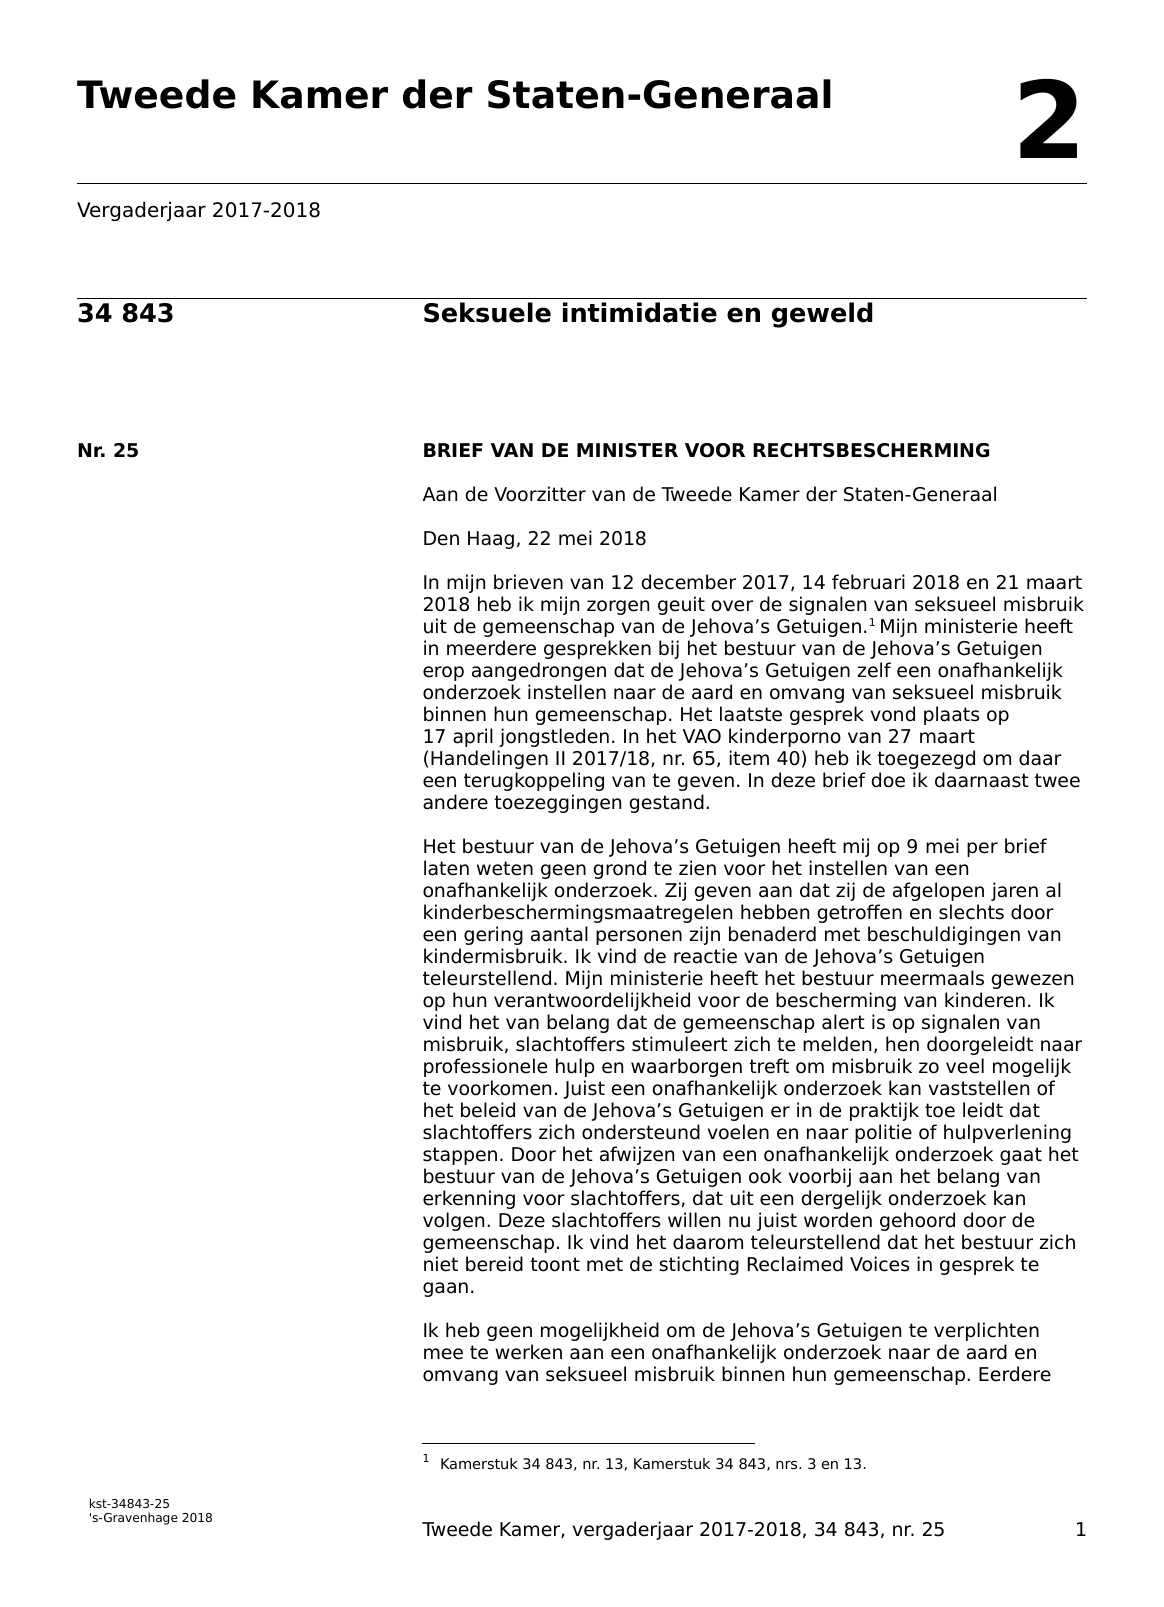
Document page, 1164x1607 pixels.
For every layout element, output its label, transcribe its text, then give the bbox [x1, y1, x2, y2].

text Aan de Voorzitter van de Tweede Kamer der Staten-Generaal [422, 484, 1087, 506]
subtitle Nr. 25 BRIEF VAN DE MINISTER VOOR RECHTSBESCHERMING [77, 440, 1087, 462]
table_header Tweede Kamer der Staten-Generaal [77, 59, 886, 183]
text Den Haag, 22 mei 2018 [422, 528, 1087, 550]
text In mijn brieven van 12 december 2017, 14 februari 2018 en 21 maart 2018 heb ik mijn zorgen geuit over de signalen van seksueel misbruik uit de gemeenschap van de Jehova’s Getuigen.Mijn ministerie heeft in meerdere gesprekken bij het bestuur van de Jehova’s Getuigen erop aangedrongen dat de Jehova’s Getuigen zelf een onafhankelijk onderzoek instellen naar de aard en omvang van seksueel misbruik binnen hun gemeenschap. Het laatste gesprek vond plaats op 17 april jongstleden. In het VAO kinderporno van 27 maart (Handelingen II 2017/18, nr. 65, item 40) heb ik toegezegd om daar een terugkoppeling van te geven. In deze brief doe ik daarnaast twee andere toezeggingen gestand. [422, 572, 1087, 814]
text kst-34843-25 [88, 1497, 323, 1511]
table_header 2 [886, 59, 1087, 183]
subtitle 34 843 Seksuele intimidatie en geweld [77, 299, 1087, 329]
text Kamerstuk 34 843, nr. 13, Kamerstuk 34 843, nrs. 3 en 13. [422, 1452, 1087, 1474]
table_cell Vergaderjaar 2017-2018 [77, 184, 1087, 298]
text 's-Gravenhage 2018 [88, 1511, 323, 1525]
text Ik heb geen mogelijkheid om de Jehova’s Getuigen te verplichten mee te werken aan een onafhankelijk onderzoek naar de aard en omvang van seksueel misbruik binnen hun gemeenschap. Eerdere [422, 1320, 1087, 1386]
text Het bestuur van de Jehova’s Getuigen heeft mij op 9 mei per brief laten weten geen grond te zien voor het instellen van een onafhankelijk onderzoek. Zij geven aan dat zij de afgelopen jaren al kinderbeschermingsmaatregelen hebben getroffen en slechts door een gering aantal personen zijn benaderd met beschuldigingen van kindermisbruik. Ik vind de reactie van de Jehova’s Getuigen teleurstellend. Mijn ministerie heeft het bestuur meermaals gewezen op hun verantwoordelijkheid voor de bescherming van kinderen. Ik vind het van belang dat de gemeenschap alert is op signalen van misbruik, slachtoffers stimuleert zich te melden, hen doorgeleidt naar professionele hulp en waarborgen treft om misbruik zo veel mogelijk te voorkomen. Juist een onafhankelijk onderzoek kan vaststellen of het beleid van de Jehova’s Getuigen er in de praktijk toe leidt dat slachtoffers zich ondersteund voelen en naar politie of hulpverlening stappen. Door het afwijzen van een onafhankelijk onderzoek gaat het bestuur van de Jehova’s Getuigen ook voorbij aan het belang van erkenning voor slachtoffers, dat uit een dergelijk onderzoek kan volgen. Deze slachtoffers willen nu juist worden gehoord door de gemeenschap. Ik vind het daarom teleurstellend dat het bestuur zich niet bereid toont met de stichting Reclaimed Voices in gesprek te gaan. [422, 836, 1087, 1298]
